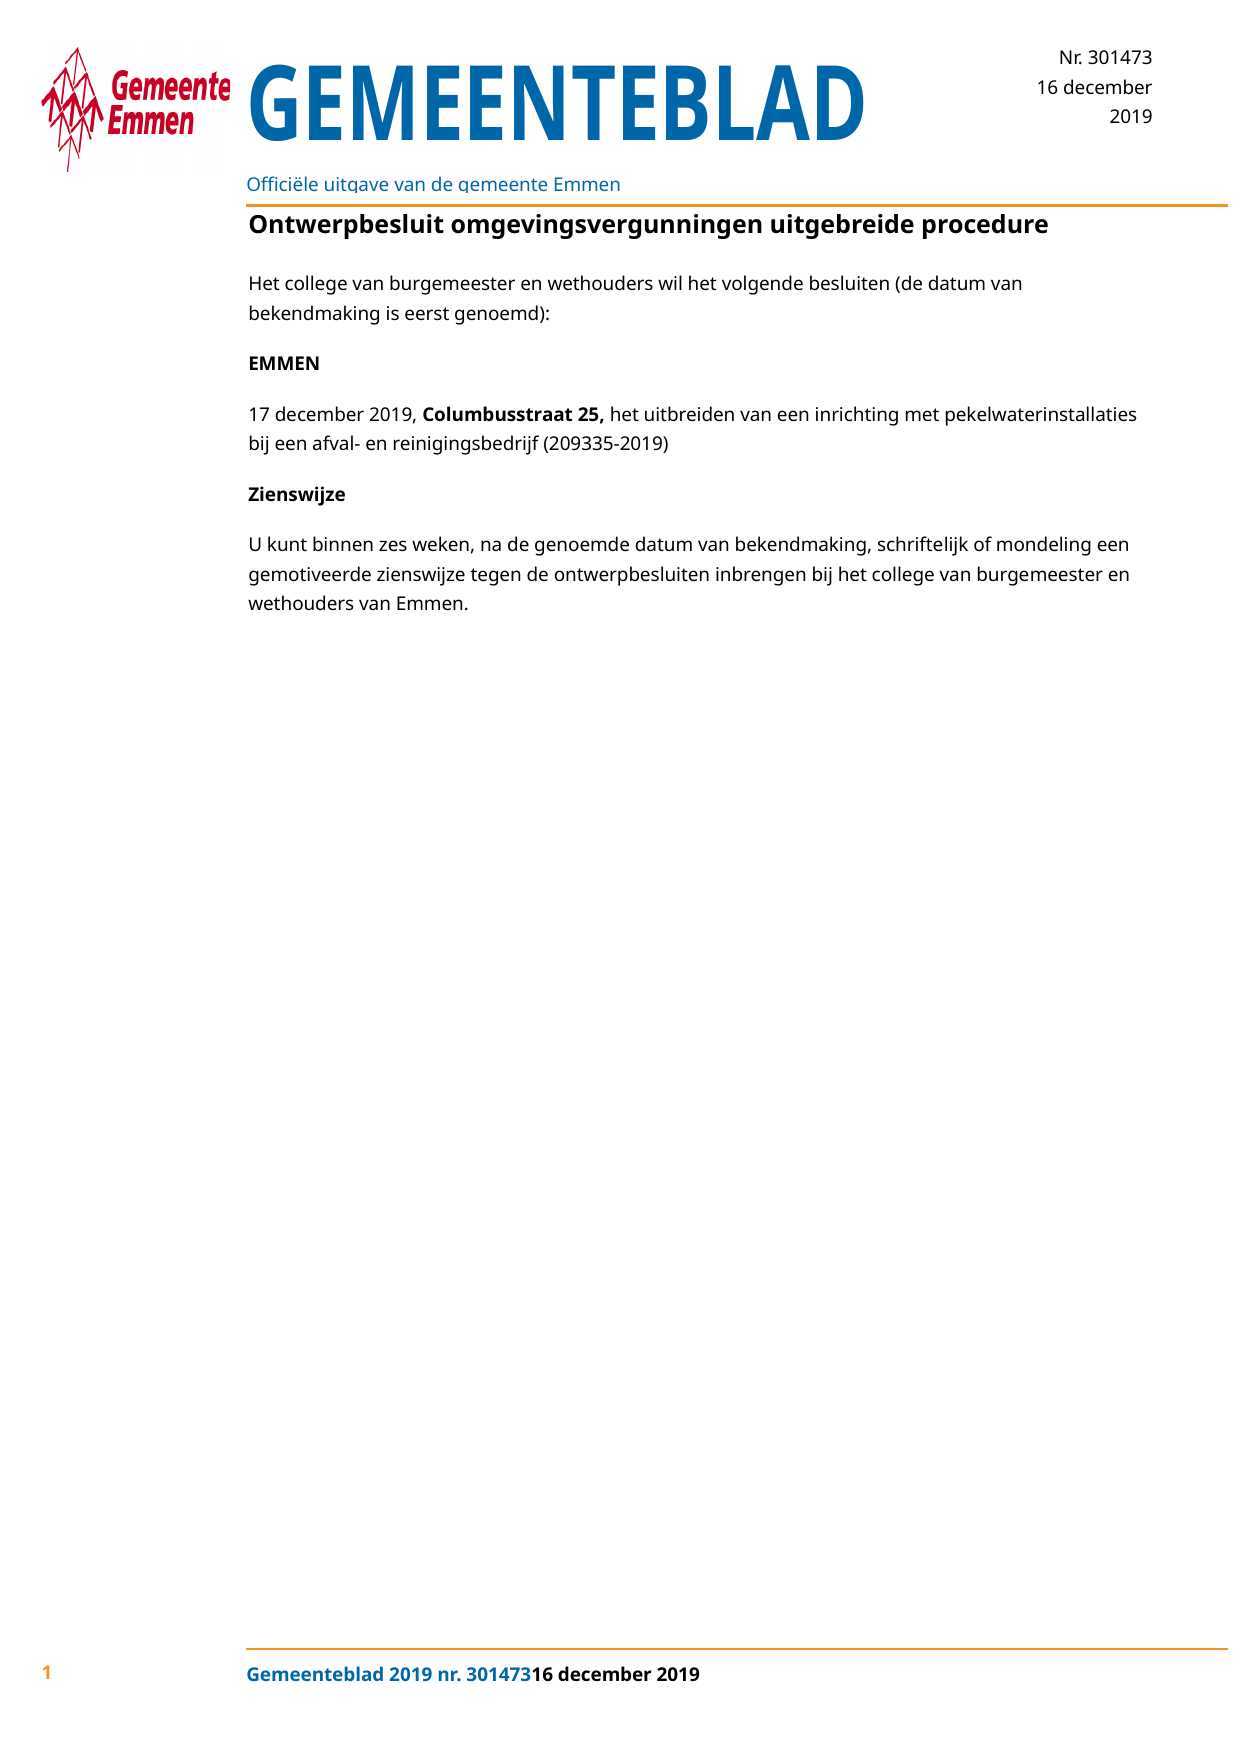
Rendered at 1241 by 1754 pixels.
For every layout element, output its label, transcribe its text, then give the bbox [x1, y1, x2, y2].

text Zienswijze [248, 481, 1152, 506]
text U kunt binnen zes weken, na de genoemde datum van bekendmaking, schrifte­lijk of mondeling een gemo­ti­veerde zienswijze tegen de ontwerpbesluiten inbrengen bij het college van burge­meester en wethouders van Emmen. [248, 531, 1152, 616]
text 17 december 2019, Columbusstraat 25, het uitbreiden van een inrichting met pekelwaterinstallaties bij een afval- en reinigingsbedrijf (209335-2019) [248, 401, 1152, 456]
text Het college van burgemeester en wethouders wil het volgende besluiten (de datum van bekendmaking is eerst genoemd): [248, 270, 1152, 326]
text Ontwerpbesluit omgevingsvergunningen uitgebreide procedure [248, 207, 1152, 241]
text EMMEN [248, 350, 1152, 376]
picture [41, 47, 231, 172]
